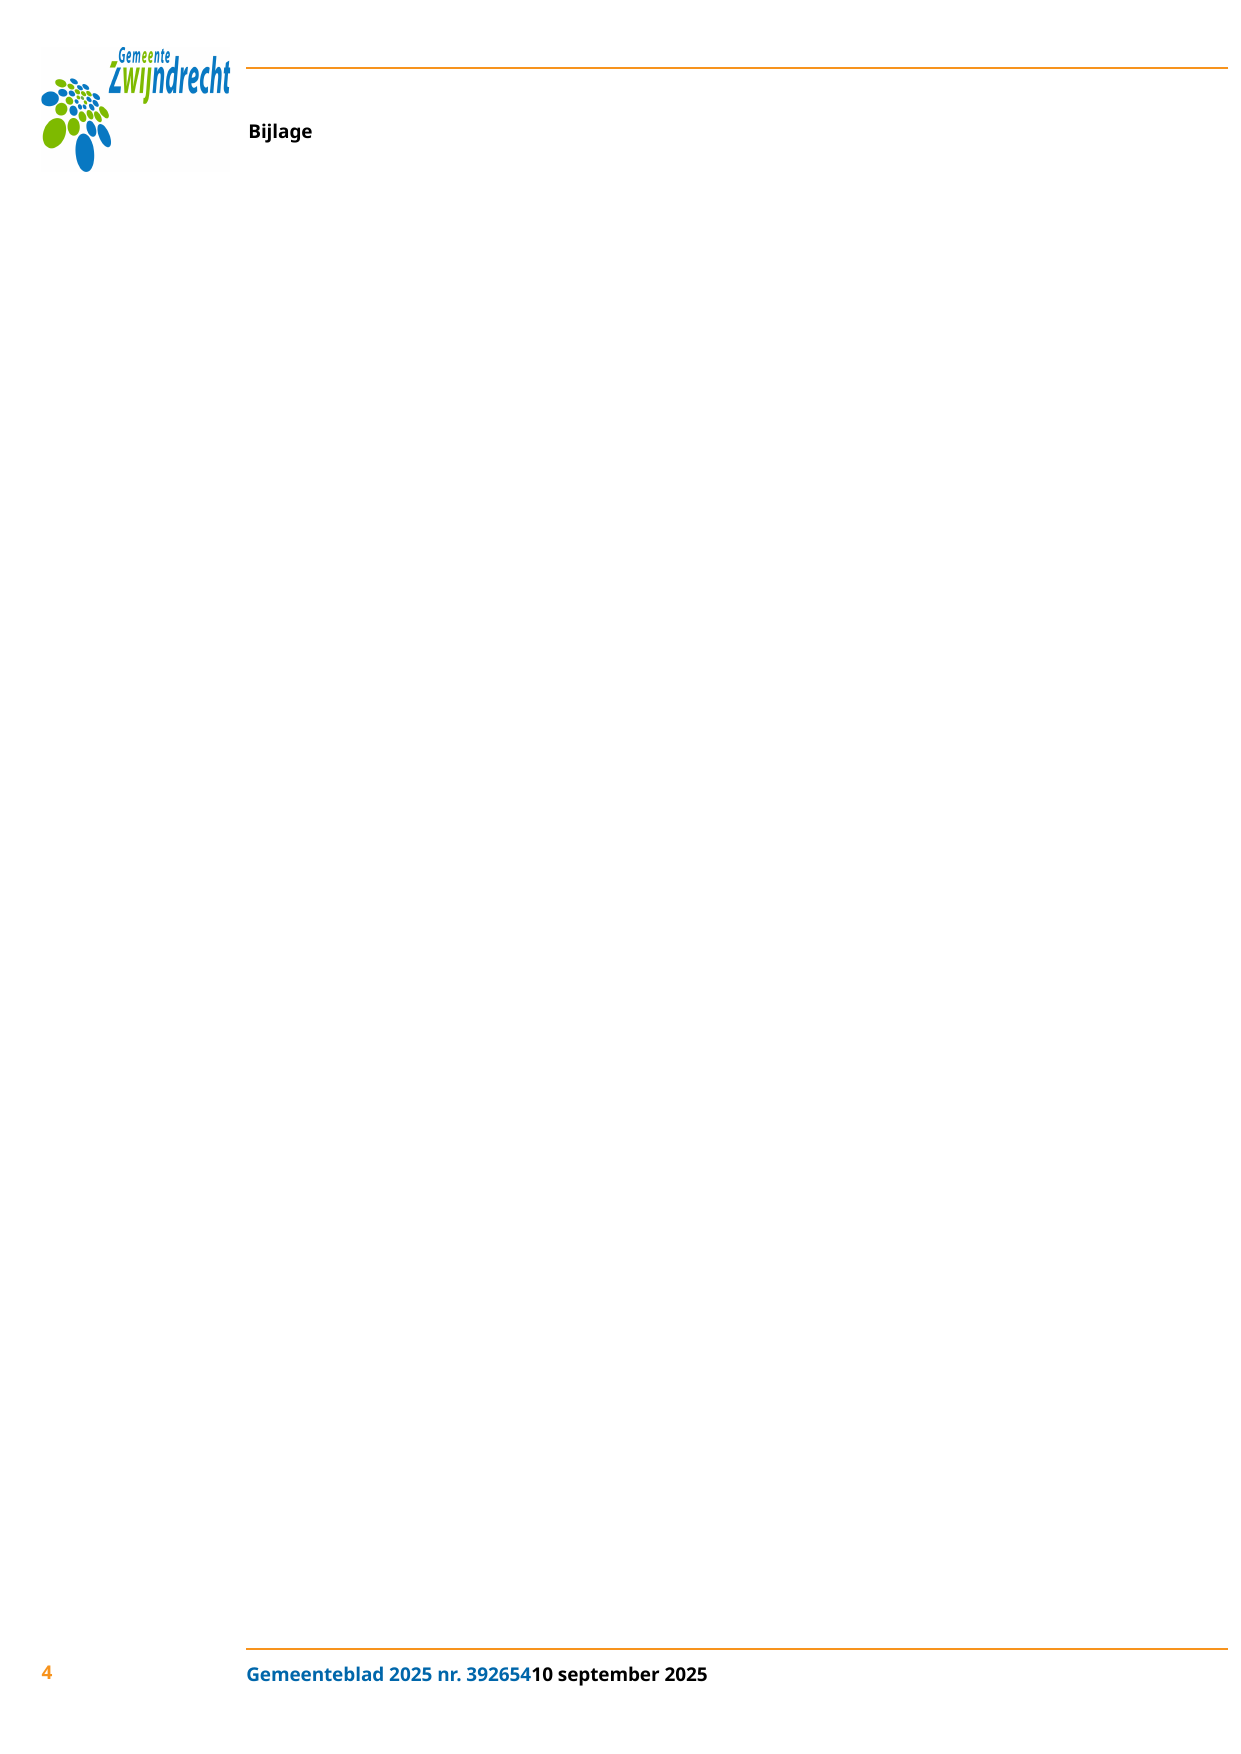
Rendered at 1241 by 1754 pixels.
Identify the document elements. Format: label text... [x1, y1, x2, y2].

picture [41, 47, 231, 172]
text Bijlage [248, 116, 1152, 144]
